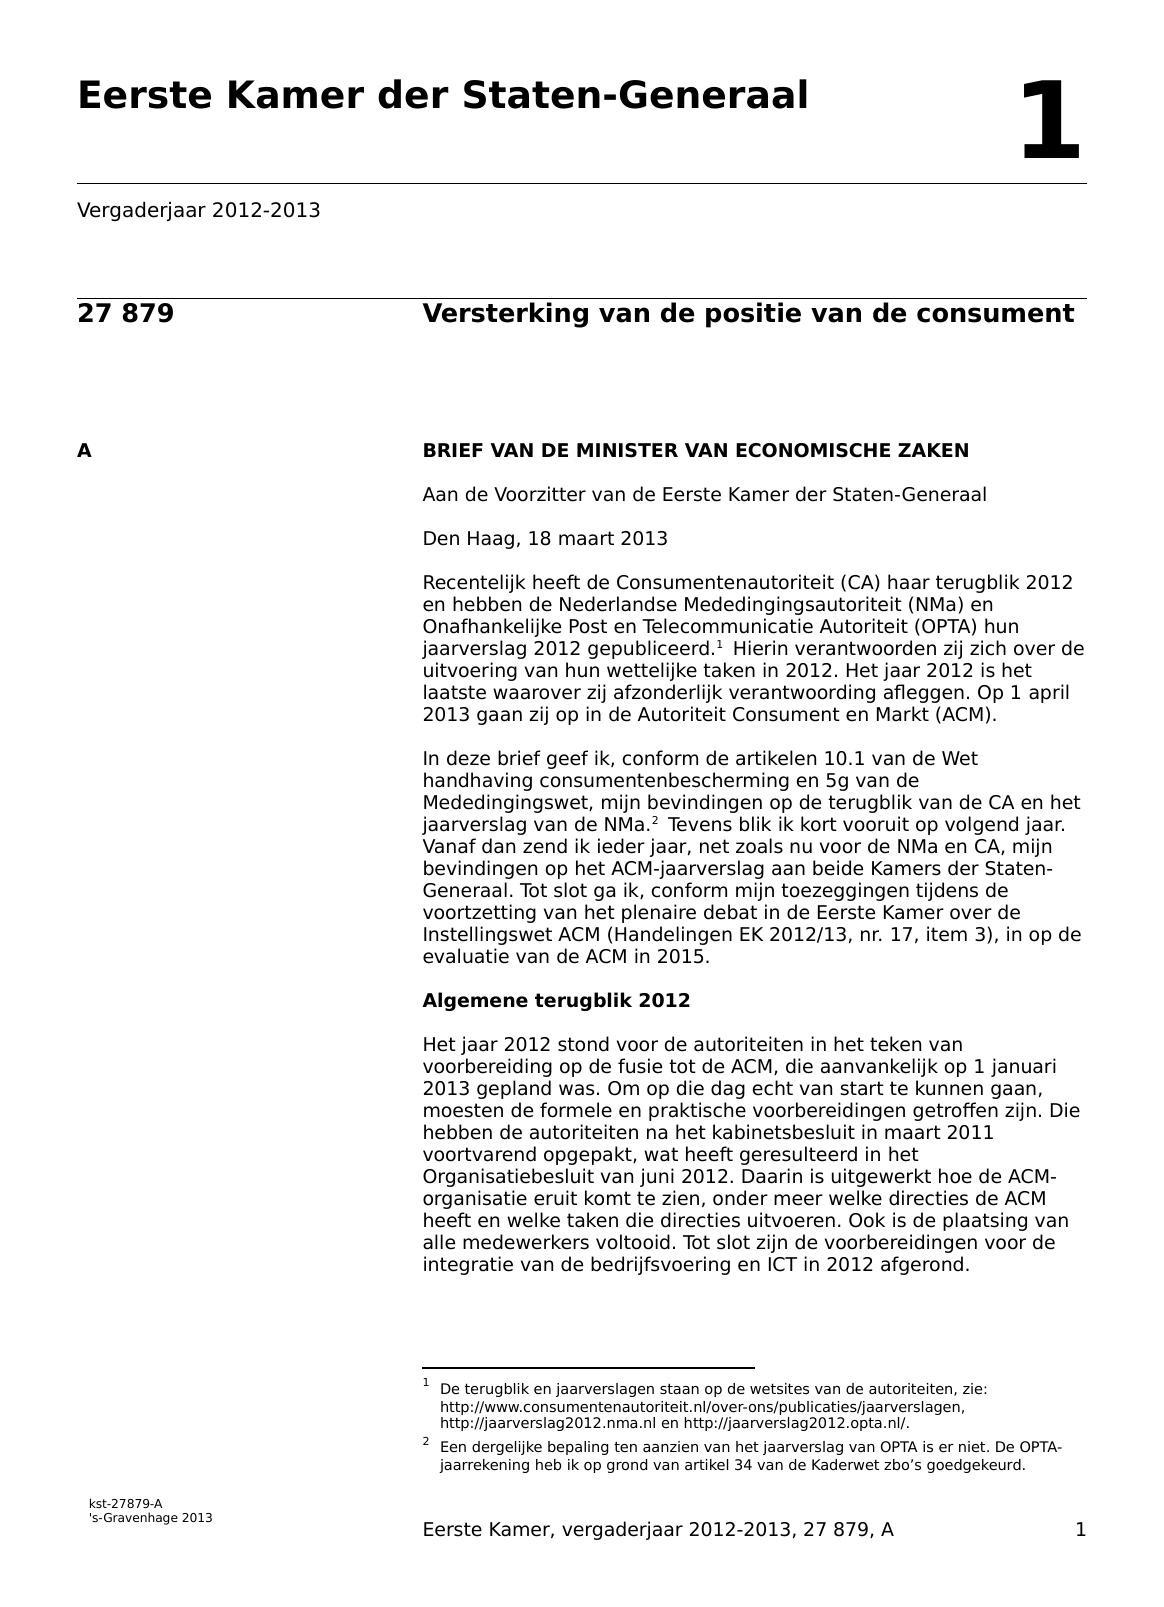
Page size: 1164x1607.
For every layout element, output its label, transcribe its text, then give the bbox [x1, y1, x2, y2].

table_cell Vergaderjaar 2012-2013 [77, 184, 1087, 298]
text Recentelijk heeft de Consumentenautoriteit (CA) haar terugblik 2012 en hebben de Nederlandse Mededingingsautoriteit (NMa) en Onafhankelijke Post en Telecommunicatie Autoriteit (OPTA) hun jaarverslag 2012 gepubliceerd. Hierin verantwoorden zij zich over de uitvoering van hun wettelijke taken in 2012. Het jaar 2012 is het laatste waarover zij afzonderlijk verantwoording afleggen. Op 1 april 2013 gaan zij op in de Autoriteit Consument en Markt (ACM). [422, 572, 1087, 726]
text 's-Gravenhage 2013 [88, 1511, 323, 1525]
subtitle A BRIEF VAN DE MINISTER VAN ECONOMISCHE ZAKEN [77, 440, 1087, 462]
table_header 1 [886, 59, 1087, 183]
text In deze brief geef ik, conform de artikelen 10.1 van de Wet handhaving consumentenbescherming en 5g van de Mededingingswet, mijn bevindingen op de terugblik van de CA en het jaarverslag van de NMa. Tevens blik ik kort vooruit op volgend jaar. Vanaf dan zend ik ieder jaar, net zoals nu voor de NMa en CA, mijn bevindingen op het ACM-jaarverslag aan beide Kamers der Staten-Generaal. Tot slot ga ik, conform mijn toezeggingen tijdens de voortzetting van het plenaire debat in de Eerste Kamer over de Instellingswet ACM (Handelingen EK 2012/13, nr. 17, item 3), in op de evaluatie van de ACM in 2015. [422, 748, 1087, 968]
text kst-27879-A [88, 1497, 323, 1511]
text Aan de Voorzitter van de Eerste Kamer der Staten-Generaal [422, 484, 1087, 506]
text Het jaar 2012 stond voor de autoriteiten in het teken van voorbereiding op de fusie tot de ACM, die aanvankelijk op 1 januari 2013 gepland was. Om op die dag echt van start te kunnen gaan, moesten de formele en praktische voorbereidingen getroffen zijn. Die hebben de autoriteiten na het kabinetsbesluit in maart 2011 voortvarend opgepakt, wat heeft geresulteerd in het Organisatiebesluit van juni 2012. Daarin is uitgewerkt hoe de ACM-organisatie eruit komt te zien, onder meer welke directies de ACM heeft en welke taken die directies uitvoeren. Ook is de plaatsing van alle medewerkers voltooid. Tot slot zijn de voorbereidingen voor de integratie van de bedrijfsvoering en ICT in 2012 afgerond. [422, 1034, 1087, 1276]
subtitle Algemene terugblik 2012 [422, 990, 1087, 1012]
text De terugblik en jaarverslagen staan op de wetsites van de autoriteiten, zie: http://www.consumentenautoriteit.nl/over-ons/publicaties/jaarverslagen, http://jaarverslag2012.nma.nl en http://jaarverslag2012.opta.nl/. [422, 1377, 1087, 1432]
table_header Eerste Kamer der Staten-Generaal [77, 59, 886, 183]
text Den Haag, 18 maart 2013 [422, 528, 1087, 550]
subtitle 27 879 Versterking van de positie van de consument [77, 299, 1087, 329]
text Een dergelijke bepaling ten aanzien van het jaarverslag van OPTA is er niet. De OPTA-jaarrekening heb ik op grond van artikel 34 van de Kaderwet zbo’s goedgekeurd. [422, 1435, 1087, 1474]
